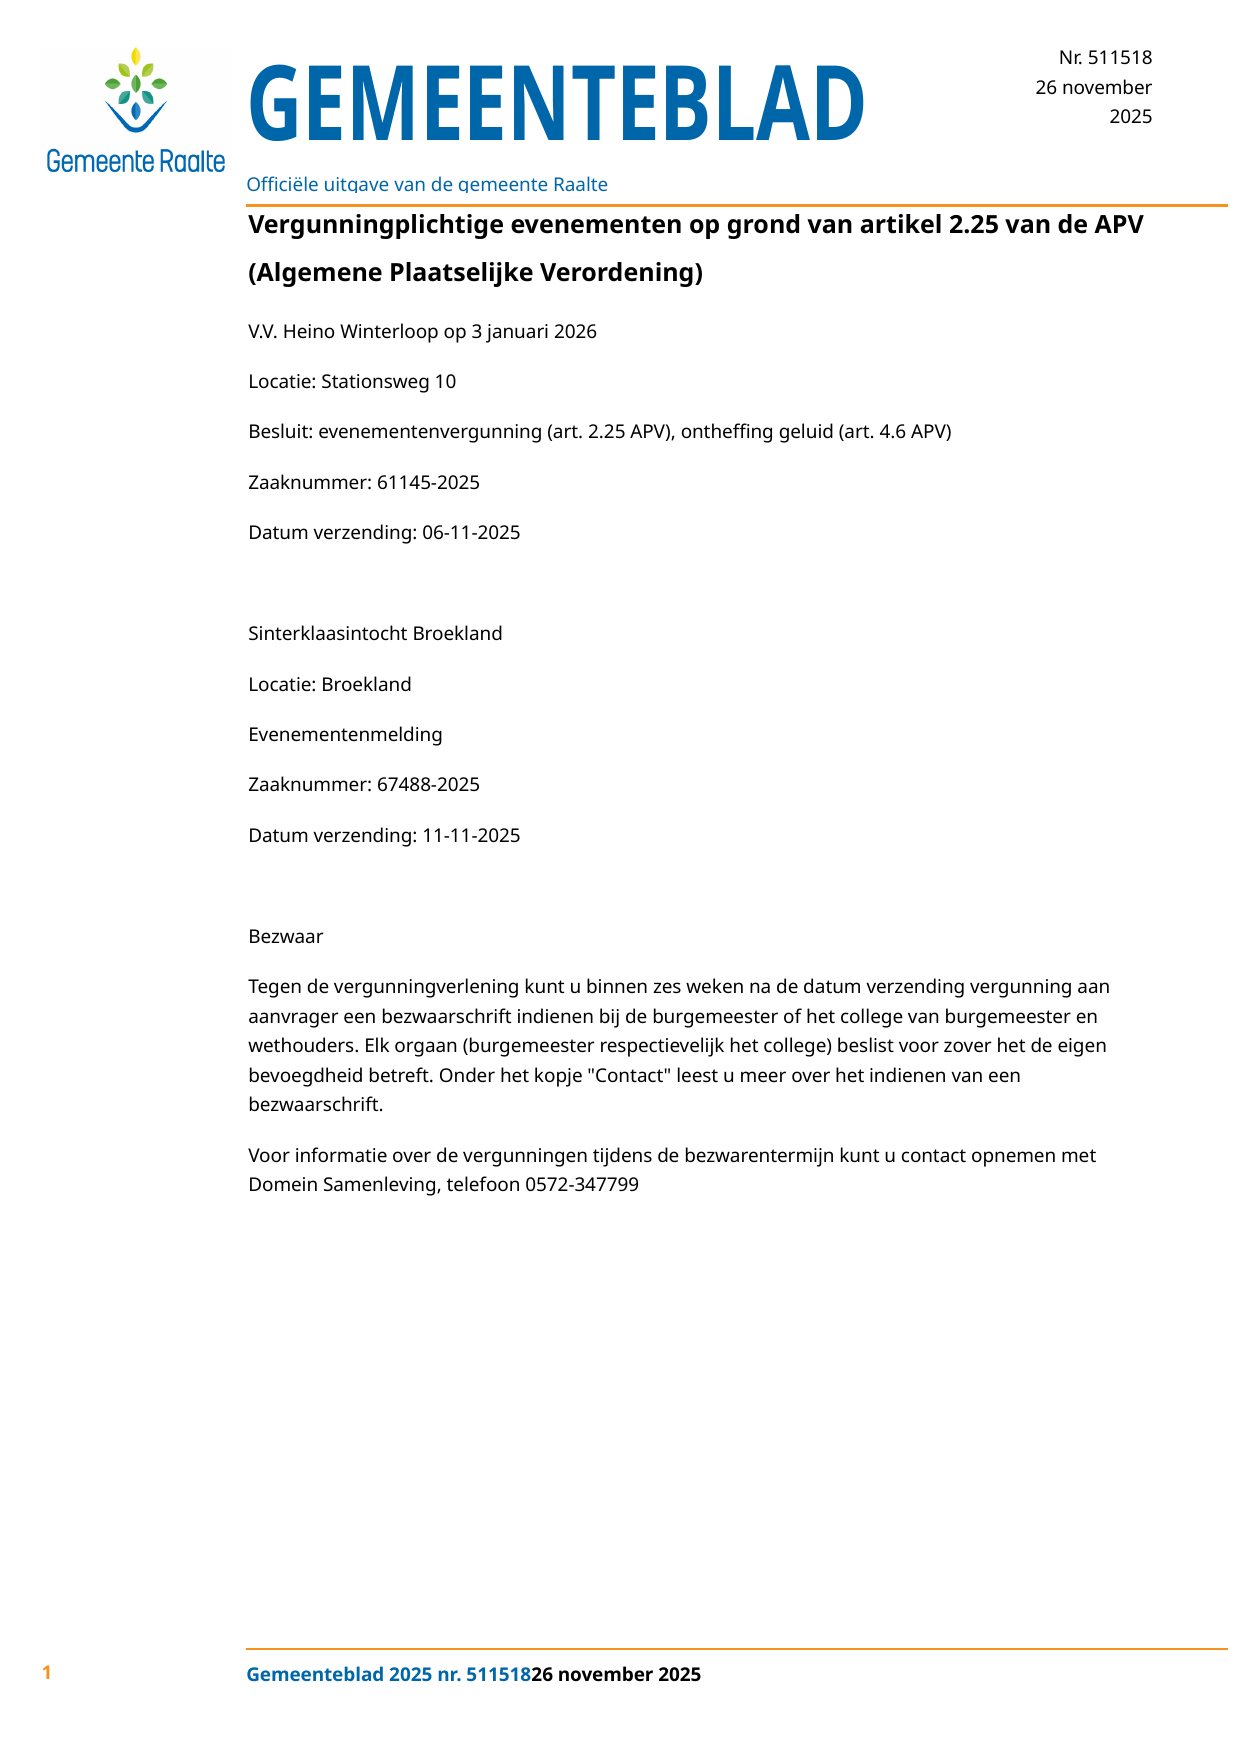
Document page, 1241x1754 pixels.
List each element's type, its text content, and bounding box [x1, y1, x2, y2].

text Bezwaar [248, 923, 1152, 949]
text Datum verzending: 06-11-2025 [248, 519, 1152, 545]
text V.V. Heino Winterloop op 3 januari 2026 [248, 318, 1152, 344]
picture [41, 47, 231, 172]
text Besluit: evenementenvergunning (art. 2.25 APV), ontheffing geluid (art. 4.6 APV) [248, 419, 1152, 444]
text Tegen de vergunningverlening kunt u binnen zes weken na de datum verzending vergunning aan aanvrager een bezwaarschrift indienen bij de burgemeester of het college van burgemeester en wethouders. Elk orgaan (burgemeester respectievelijk het college) beslist voor zover het de eigen bevoegdheid betreft. Onder het kopje "Contact" leest u meer over het indienen van een bezwaarschrift. [248, 973, 1152, 1117]
text Locatie: Broekland [248, 671, 1152, 697]
text Evenementenmelding [248, 721, 1152, 747]
text Zaaknummer: 67488-2025 [248, 772, 1152, 797]
text Vergunningplichtige evenementen op grond van artikel 2.25 van de APV (Algemene Plaatselijke Verordening) [248, 207, 1152, 288]
text Datum verzending: 11-11-2025 [248, 822, 1152, 848]
text Voor informatie over de vergunningen tijdens de bezwarentermijn kunt u contact opnemen met Domein Samenleving, telefoon 0572-347799 [248, 1142, 1152, 1197]
text Sinterklaasintocht Broekland [248, 620, 1152, 646]
text Locatie: Stationsweg 10 [248, 368, 1152, 394]
text Zaaknummer: 61145-2025 [248, 469, 1152, 495]
